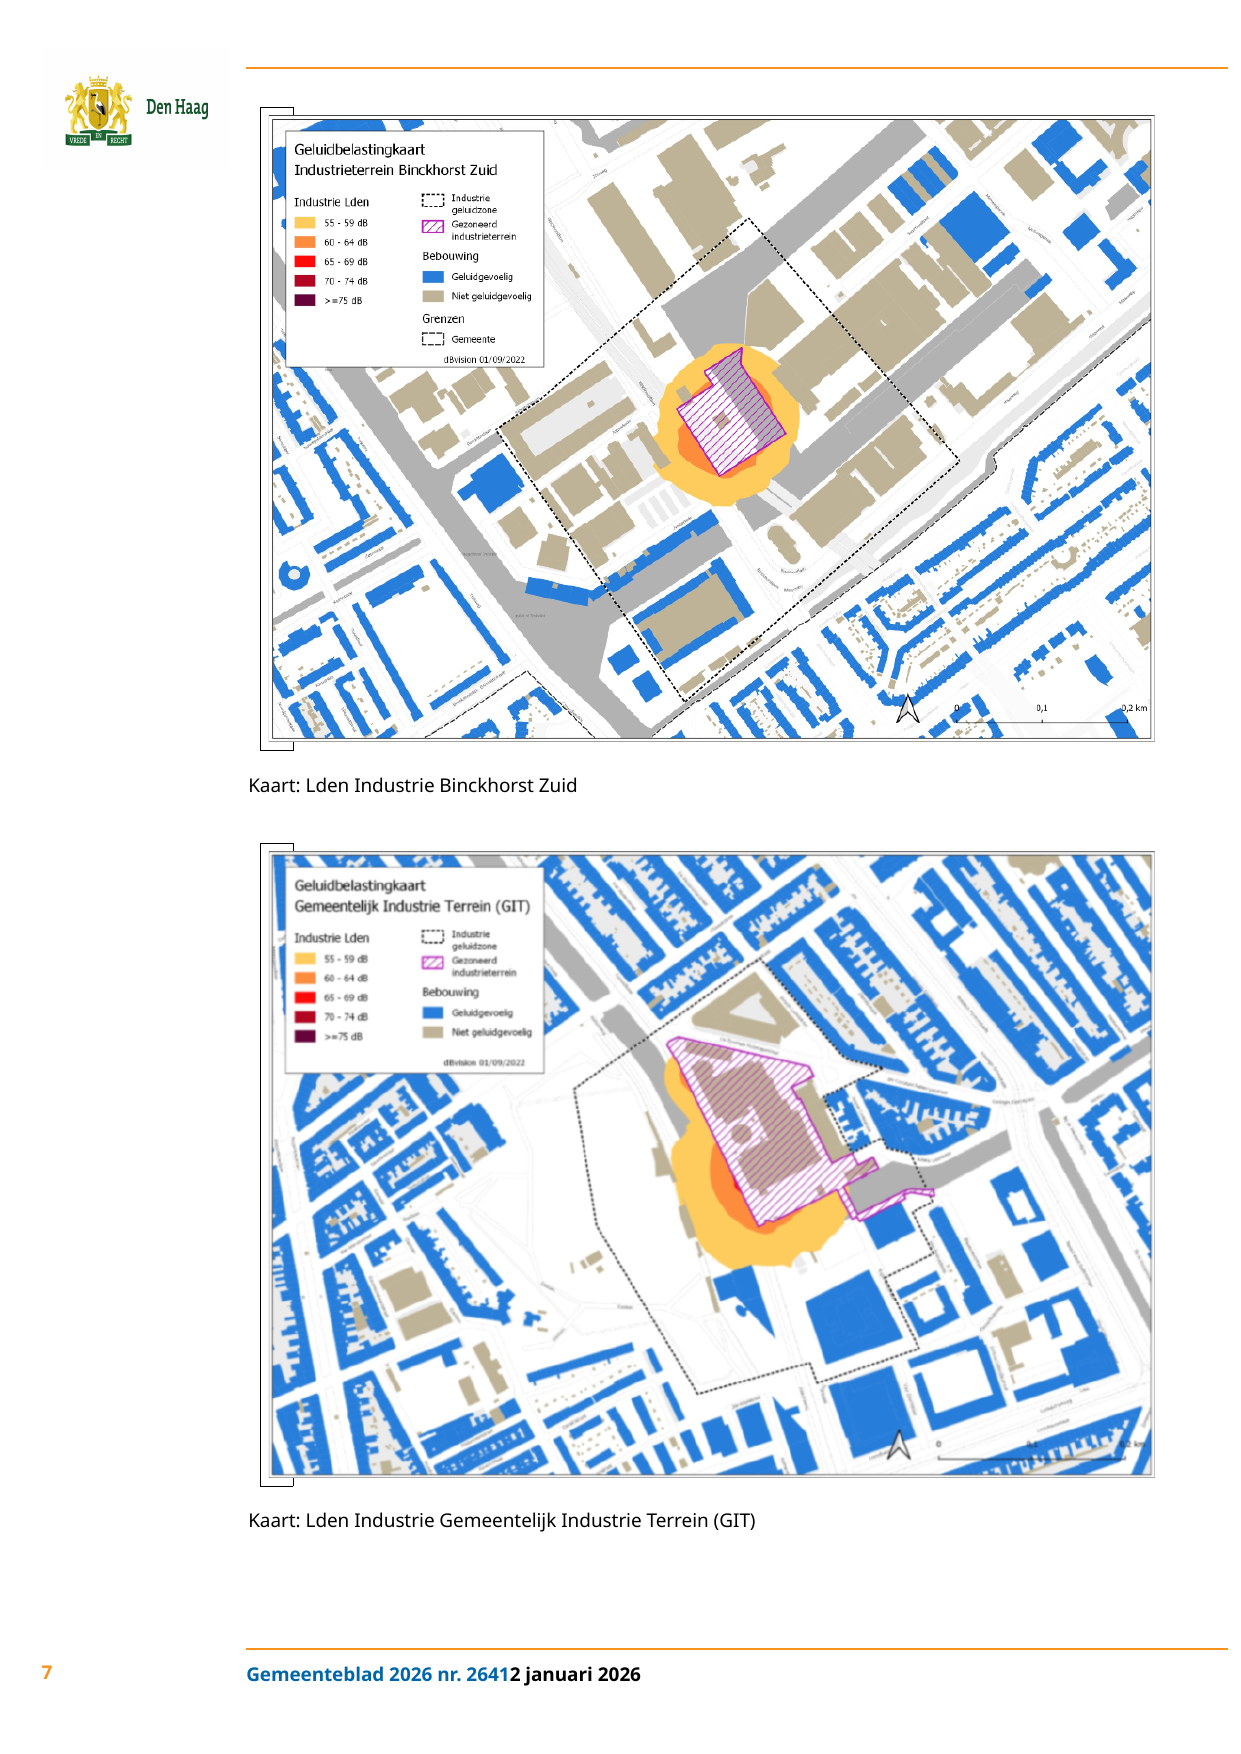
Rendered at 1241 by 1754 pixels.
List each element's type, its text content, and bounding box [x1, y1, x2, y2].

picture [268, 115, 1155, 742]
text Kaart: Lden Industrie Binckhorst Zuid [248, 772, 1152, 798]
picture [41, 47, 231, 172]
text Kaart: Lden Industrie Gemeentelijk Industrie Terrein (GIT) [248, 1508, 1152, 1533]
picture [268, 851, 1155, 1478]
